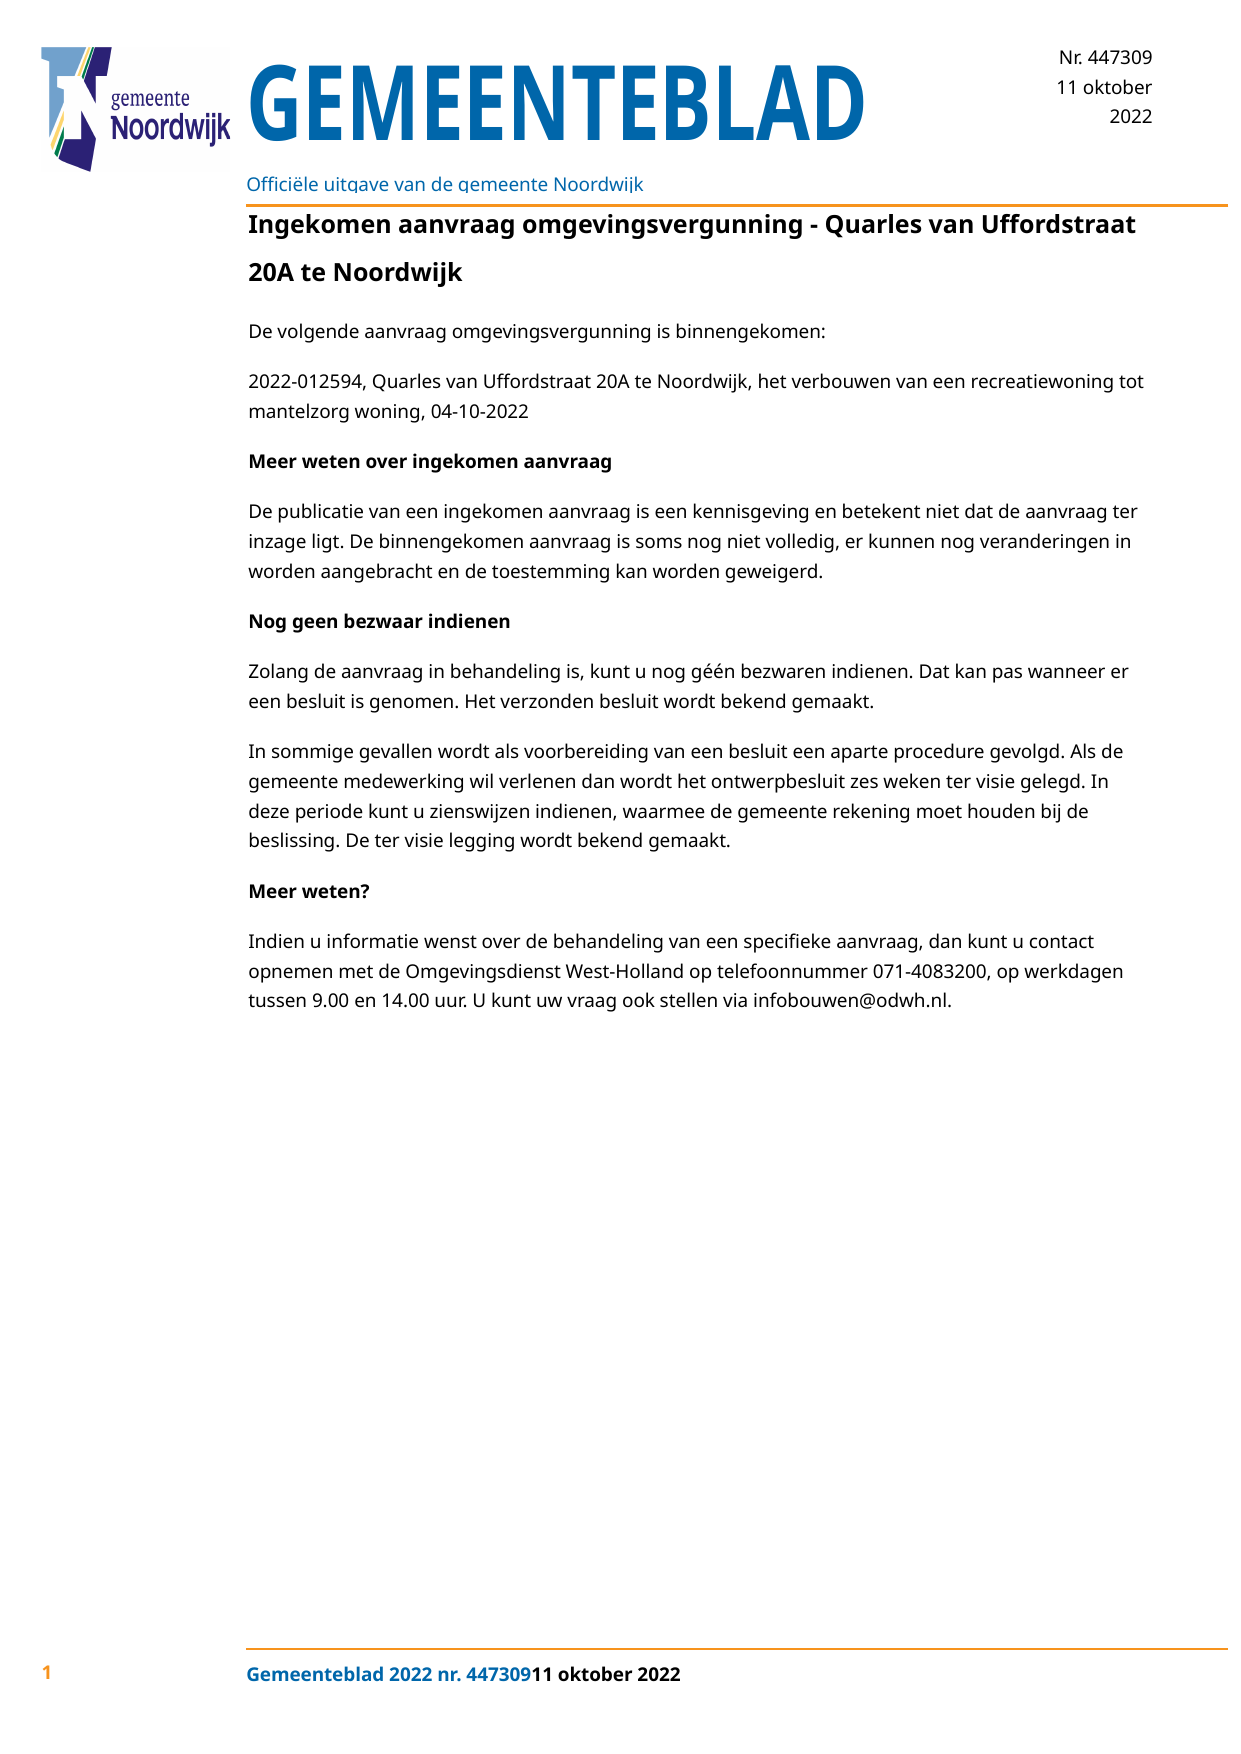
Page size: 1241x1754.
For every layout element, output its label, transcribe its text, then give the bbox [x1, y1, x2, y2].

text Meer weten over ingekomen aanvraag [248, 448, 1152, 474]
picture [41, 47, 231, 172]
text 2022-012594, Quarles van Uffordstraat 20A te Noordwijk, het verbouwen van een recreatiewoning tot mantelzorg woning, 04-10-2022 [248, 368, 1152, 424]
text Nog geen bezwaar indienen [248, 608, 1152, 634]
text Ingekomen aanvraag omgevingsvergunning - Quarles van Uffordstraat 20A te Noordwijk [248, 207, 1152, 288]
text Indien u informatie wenst over de behandeling van een specifieke aanvraag, dan kunt u contact opnemen met de Omgevingsdienst West-Holland op telefoonnummer 071-4083200, op werkdagen tussen 9.00 en 14.00 uur. U kunt uw vraag ook stellen via infobouwen@odwh.nl. [248, 928, 1152, 1013]
text De publicatie van een ingekomen aanvraag is een kennisgeving en betekent niet dat de aanvraag ter inzage ligt. De binnengekomen aanvraag is soms nog niet volledig, er kunnen nog veranderingen in worden aangebracht en de toestemming kan worden geweigerd. [248, 499, 1152, 584]
text Meer weten? [248, 878, 1152, 904]
text In sommige gevallen wordt als voorbereiding van een besluit een aparte procedure gevolgd. Als de gemeente medewerking wil verlenen dan wordt het ontwerpbesluit zes weken ter visie gelegd. In deze periode kunt u zienswijzen indienen, waarmee de gemeente rekening moet houden bij de beslissing. De ter visie legging wordt bekend gemaakt. [248, 739, 1152, 853]
text De volgende aanvraag omgevingsvergunning is binnengekomen: [248, 318, 1152, 344]
text Zolang de aanvraag in behandeling is, kunt u nog géén bezwaren indienen. Dat kan pas wanneer er een besluit is genomen. Het verzonden besluit wordt bekend gemaakt. [248, 659, 1152, 714]
